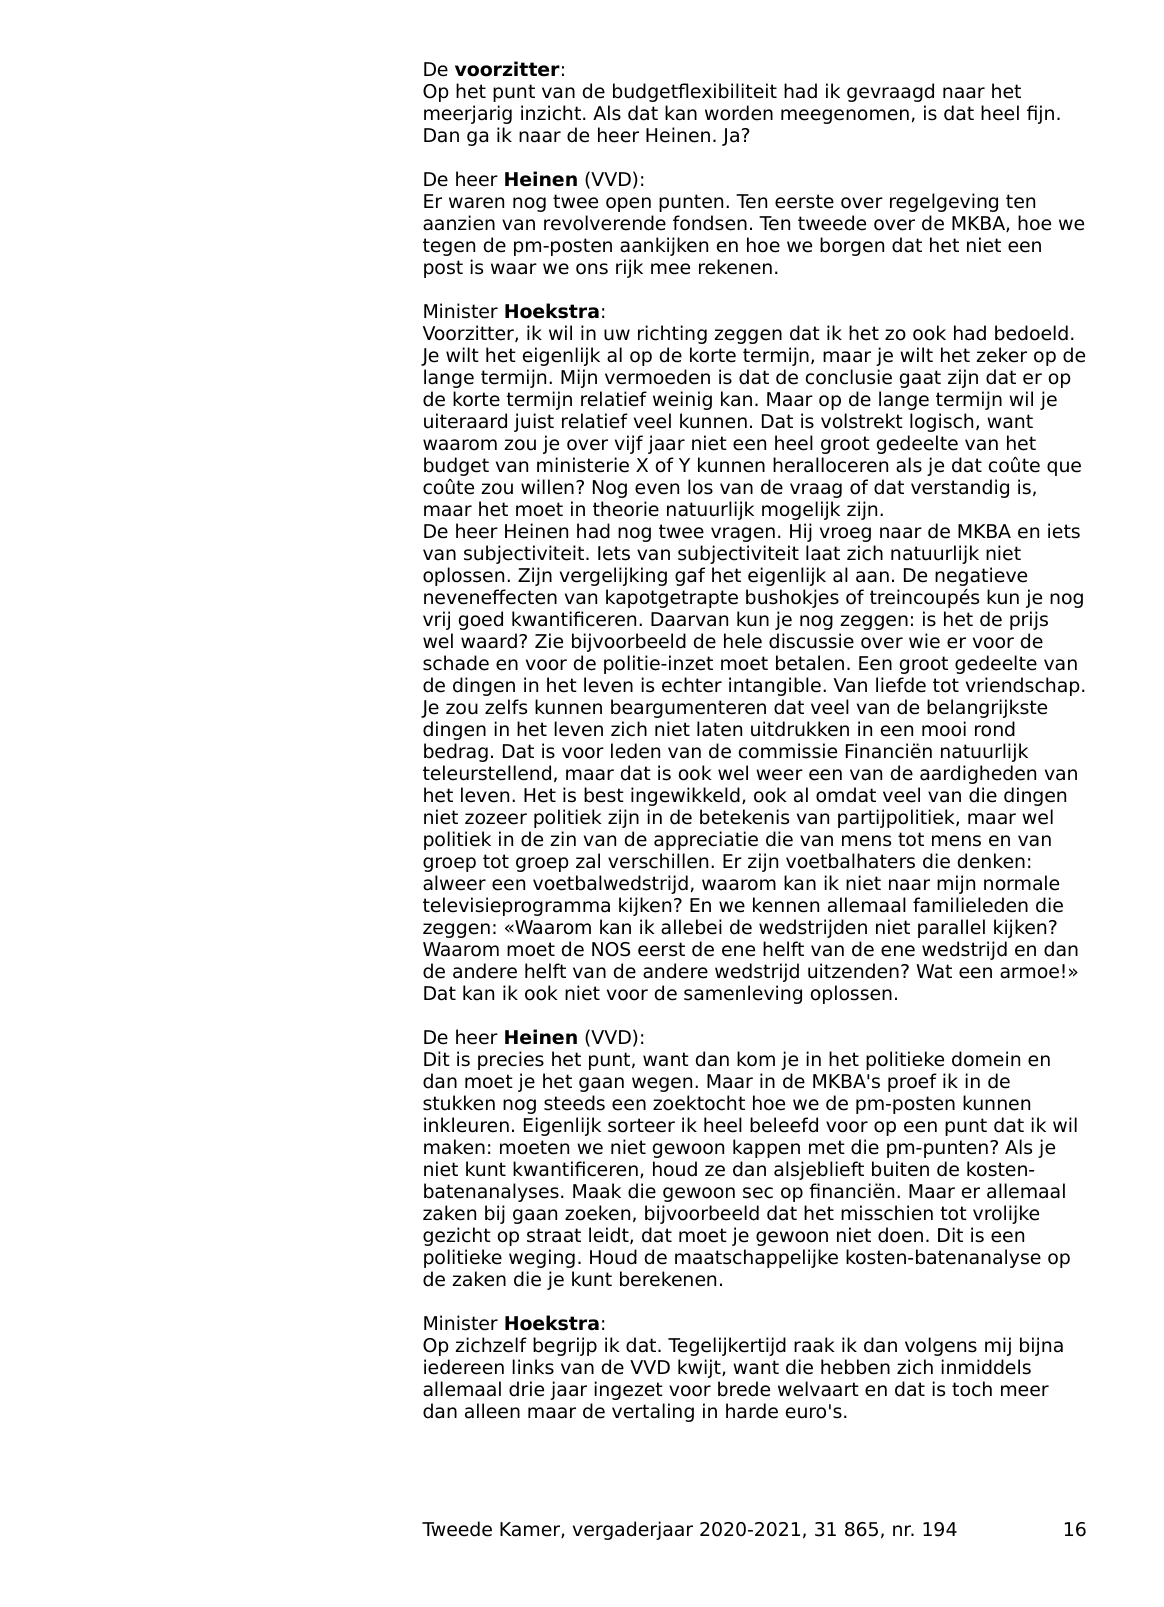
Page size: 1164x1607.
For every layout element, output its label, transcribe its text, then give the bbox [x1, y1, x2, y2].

text De heer Heinen had nog twee vragen. Hij vroeg naar de MKBA en iets van subjectiviteit. Iets van subjectiviteit laat zich natuurlijk niet oplossen. Zijn vergelijking gaf het eigenlijk al aan. De negatieve neveneffecten van kapotgetrapte bushokjes of treincoupés kun je nog vrij goed kwantificeren. Daarvan kun je nog zeggen: is het de prijs wel waard? Zie bijvoorbeeld de hele discussie over wie er voor de schade en voor de politie-inzet moet betalen. Een groot gedeelte van de dingen in het leven is echter intangible. Van liefde tot vriendschap. Je zou zelfs kunnen beargumenteren dat veel van de belangrijkste dingen in het leven zich niet laten uitdrukken in een mooi rond bedrag. Dat is voor leden van de commissie Financiën natuurlijk teleurstellend, maar dat is ook wel weer een van de aardigheden van het leven. Het is best ingewikkeld, ook al omdat veel van die dingen niet zozeer politiek zijn in de betekenis van partijpolitiek, maar wel politiek in de zin van de appreciatie die van mens tot mens en van groep tot groep zal verschillen. Er zijn voetbalhaters die denken: alweer een voetbalwedstrijd, waarom kan ik niet naar mijn normale televisieprogramma kijken? En we kennen allemaal familieleden die zeggen: «Waarom kan ik allebei de wedstrijden niet parallel kijken? Waarom moet de NOS eerst de ene helft van de ene wedstrijd en dan de andere helft van de andere wedstrijd uitzenden? Wat een armoe!» Dat kan ik ook niet voor de samenleving oplossen. [422, 521, 1087, 1004]
text De heer Heinen (VVD): [422, 169, 1087, 191]
text Minister Hoekstra: [422, 1313, 1087, 1335]
text De heer Heinen (VVD): [422, 1027, 1087, 1049]
text Er waren nog twee open punten. Ten eerste over regelgeving ten aanzien van revolverende fondsen. Ten tweede over de MKBA, hoe we tegen de pm-posten aankijken en hoe we borgen dat het niet een post is waar we ons rijk mee rekenen. [422, 191, 1087, 279]
text Dit is precies het punt, want dan kom je in het politieke domein en dan moet je het gaan wegen. Maar in de MKBA's proef ik in de stukken nog steeds een zoektocht hoe we de pm-posten kunnen inkleuren. Eigenlijk sorteer ik heel beleefd voor op een punt dat ik wil maken: moeten we niet gewoon kappen met die pm-punten? Als je niet kunt kwantificeren, houd ze dan alsjeblieft buiten de kosten-batenanalyses. Maak die gewoon sec op financiën. Maar er allemaal zaken bij gaan zoeken, bijvoorbeeld dat het misschien tot vrolijke gezicht op straat leidt, dat moet je gewoon niet doen. Dit is een politieke weging. Houd de maatschappelijke kosten-batenanalyse op de zaken die je kunt berekenen. [422, 1049, 1087, 1291]
text Minister Hoekstra: [422, 301, 1087, 323]
text Op zichzelf begrijp ik dat. Tegelijkertijd raak ik dan volgens mij bijna iedereen links van de VVD kwijt, want die hebben zich inmiddels allemaal drie jaar ingezet voor brede welvaart en dat is toch meer dan alleen maar de vertaling in harde euro's. [422, 1335, 1087, 1423]
text Op het punt van de budgetflexibiliteit had ik gevraagd naar het meerjarig inzicht. Als dat kan worden meegenomen, is dat heel fijn. Dan ga ik naar de heer Heinen. Ja? [422, 81, 1087, 147]
text Voorzitter, ik wil in uw richting zeggen dat ik het zo ook had bedoeld. Je wilt het eigenlijk al op de korte termijn, maar je wilt het zeker op de lange termijn. Mijn vermoeden is dat de conclusie gaat zijn dat er op de korte termijn relatief weinig kan. Maar op de lange termijn wil je uiteraard juist relatief veel kunnen. Dat is volstrekt logisch, want waarom zou je over vijf jaar niet een heel groot gedeelte van het budget van ministerie X of Y kunnen heralloceren als je dat coûte que coûte zou willen? Nog even los van de vraag of dat verstandig is, maar het moet in theorie natuurlijk mogelijk zijn. [422, 323, 1087, 521]
text De voorzitter: [422, 59, 1087, 81]
